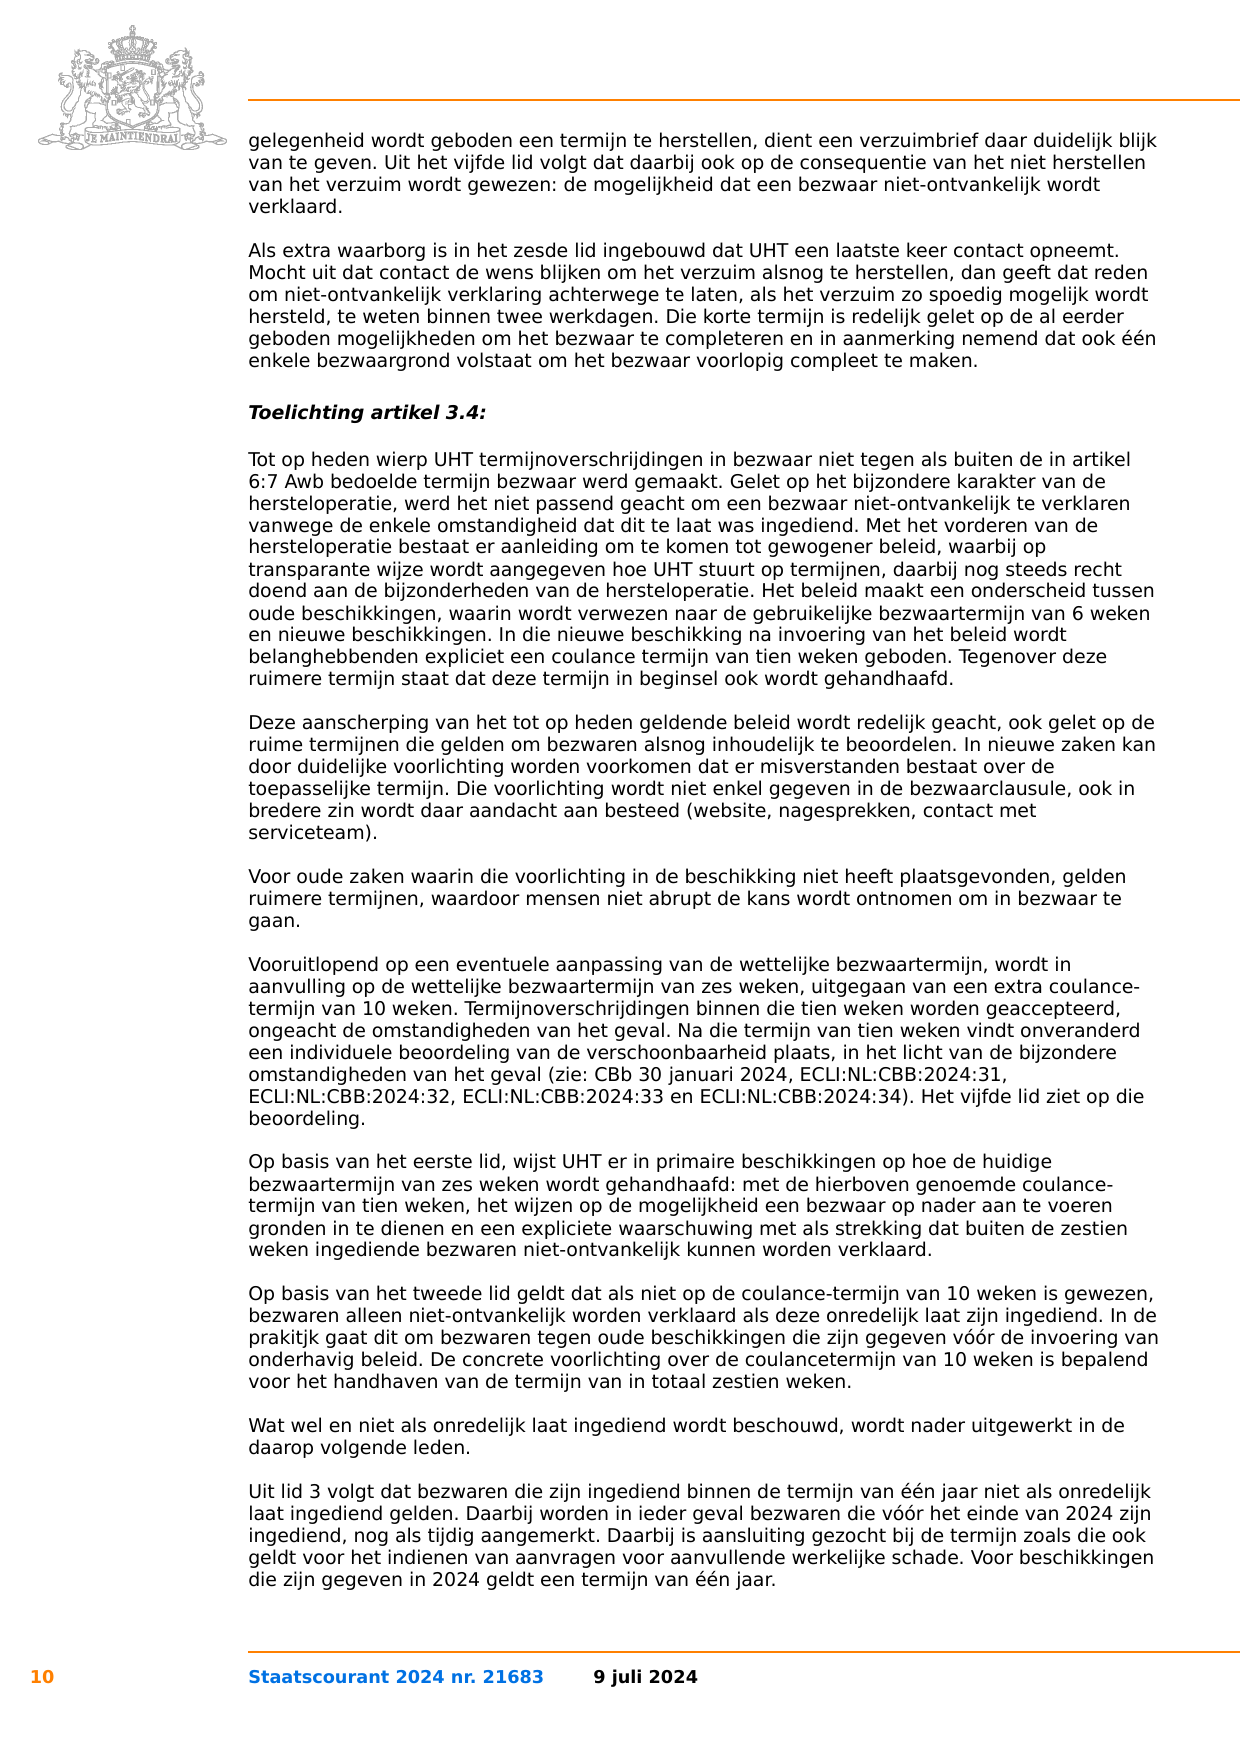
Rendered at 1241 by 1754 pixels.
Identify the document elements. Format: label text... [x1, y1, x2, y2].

text Voor oude zaken waarin die voorlichting in de beschikking niet heeft plaatsgevonden, gelden ruimere termijnen, waardoor mensen niet abrupt de kans wordt ontnomen om in bezwaar te gaan. [248, 866, 1163, 932]
text gelegenheid wordt geboden een termijn te herstellen, dient een verzuimbrief daar duidelijk blijk van te geven. Uit het vijfde lid volgt dat daarbij ook op de consequentie van het niet herstellen van het verzuim wordt gewezen: de mogelijkheid dat een bezwaar niet-ontvankelijk wordt verklaard. [248, 130, 1163, 218]
subtitle Toelichting artikel 3.4: [248, 402, 1163, 423]
text Als extra waarborg is in het zesde lid ingebouwd dat UHT een laatste keer contact opneemt. Mocht uit dat contact de wens blijken om het verzuim alsnog te herstellen, dan geeft dat reden om niet-ontvankelijk verklaring achterwege te laten, als het verzuim zo spoedig mogelijk wordt hersteld, te weten binnen twee werkdagen. Die korte termijn is redelijk gelet op de al eerder geboden mogelijkheden om het bezwaar te completeren en in aanmerking nemend dat ook één enkele bezwaargrond volstaat om het bezwaar voorlopig compleet te maken. [248, 240, 1163, 372]
text Op basis van het tweede lid geldt dat als niet op de coulance-termijn van 10 weken is gewezen, bezwaren alleen niet-ontvankelijk worden verklaard als deze onredelijk laat zijn ingediend. In de prakitjk gaat dit om bezwaren tegen oude beschikkingen die zijn gegeven vóór de invoering van onderhavig beleid. De concrete voorlichting over de coulancetermijn van 10 weken is bepalend voor het handhaven van de termijn van in totaal zestien weken. [248, 1283, 1163, 1393]
text Op basis van het eerste lid, wijst UHT er in primaire beschikkingen op hoe de huidige bezwaartermijn van zes weken wordt gehandhaafd: met de hierboven genoemde coulance-termijn van tien weken, het wijzen op de mogelijkheid een bezwaar op nader aan te voeren gronden in te dienen en een expliciete waarschuwing met als strekking dat buiten de zestien weken ingediende bezwaren niet-ontvankelijk kunnen worden verklaard. [248, 1151, 1163, 1261]
text Deze aanscherping van het tot op heden geldende beleid wordt redelijk geacht, ook gelet op de ruime termijnen die gelden om bezwaren alsnog inhoudelijk te beoordelen. In nieuwe zaken kan door duidelijke voorlichting worden voorkomen dat er misverstanden bestaat over de toepasselijke termijn. Die voorlichting wordt niet enkel gegeven in de bezwaarclausule, ook in bredere zin wordt daar aandacht aan besteed (website, nagesprekken, contact met serviceteam). [248, 712, 1163, 844]
text Vooruitlopend op een eventuele aanpassing van de wettelijke bezwaartermijn, wordt in aanvulling op de wettelijke bezwaartermijn van zes weken, uitgegaan van een extra coulance-termijn van 10 weken. Termijnoverschrijdingen binnen die tien weken worden geaccepteerd, ongeacht de omstandigheden van het geval. Na die termijn van tien weken vindt onveranderd een individuele beoordeling van de verschoonbaarheid plaats, in het licht van de bijzondere omstandigheden van het geval (zie: CBb 30 januari 2024, ECLI:NL:CBB:2024:31, ECLI:NL:CBB:2024:32, ECLI:NL:CBB:2024:33 en ECLI:NL:CBB:2024:34). Het vijfde lid ziet op die beoordeling. [248, 954, 1163, 1129]
picture [38, 25, 227, 150]
text Wat wel en niet als onredelijk laat ingediend wordt beschouwd, wordt nader uitgewerkt in de daarop volgende leden. [248, 1415, 1163, 1459]
text Tot op heden wierp UHT termijnoverschrijdingen in bezwaar niet tegen als buiten de in artikel 6:7 Awb bedoelde termijn bezwaar werd gemaakt. Gelet op het bijzondere karakter van de hersteloperatie, werd het niet passend geacht om een bezwaar niet-ontvankelijk te verklaren vanwege de enkele omstandigheid dat dit te laat was ingediend. Met het vorderen van de hersteloperatie bestaat er aanleiding om te komen tot gewogener beleid, waarbij op transparante wijze wordt aangegeven hoe UHT stuurt op termijnen, daarbij nog steeds recht doend aan de bijzonderheden van de hersteloperatie. Het beleid maakt een onderscheid tussen oude beschikkingen, waarin wordt verwezen naar de gebruikelijke bezwaartermijn van 6 weken en nieuwe beschikkingen. In die nieuwe beschikking na invoering van het beleid wordt belanghebbenden expliciet een coulance termijn van tien weken geboden. Tegenover deze ruimere termijn staat dat deze termijn in beginsel ook wordt gehandhaafd. [248, 448, 1163, 690]
text Uit lid 3 volgt dat bezwaren die zijn ingediend binnen de termijn van één jaar niet als onredelijk laat ingediend gelden. Daarbij worden in ieder geval bezwaren die vóór het einde van 2024 zijn ingediend, nog als tijdig aangemerkt. Daarbij is aansluiting gezocht bij de termijn zoals die ook geldt voor het indienen van aanvragen voor aanvullende werkelijke schade. Voor beschikkingen die zijn gegeven in 2024 geldt een termijn van één jaar. [248, 1481, 1163, 1591]
